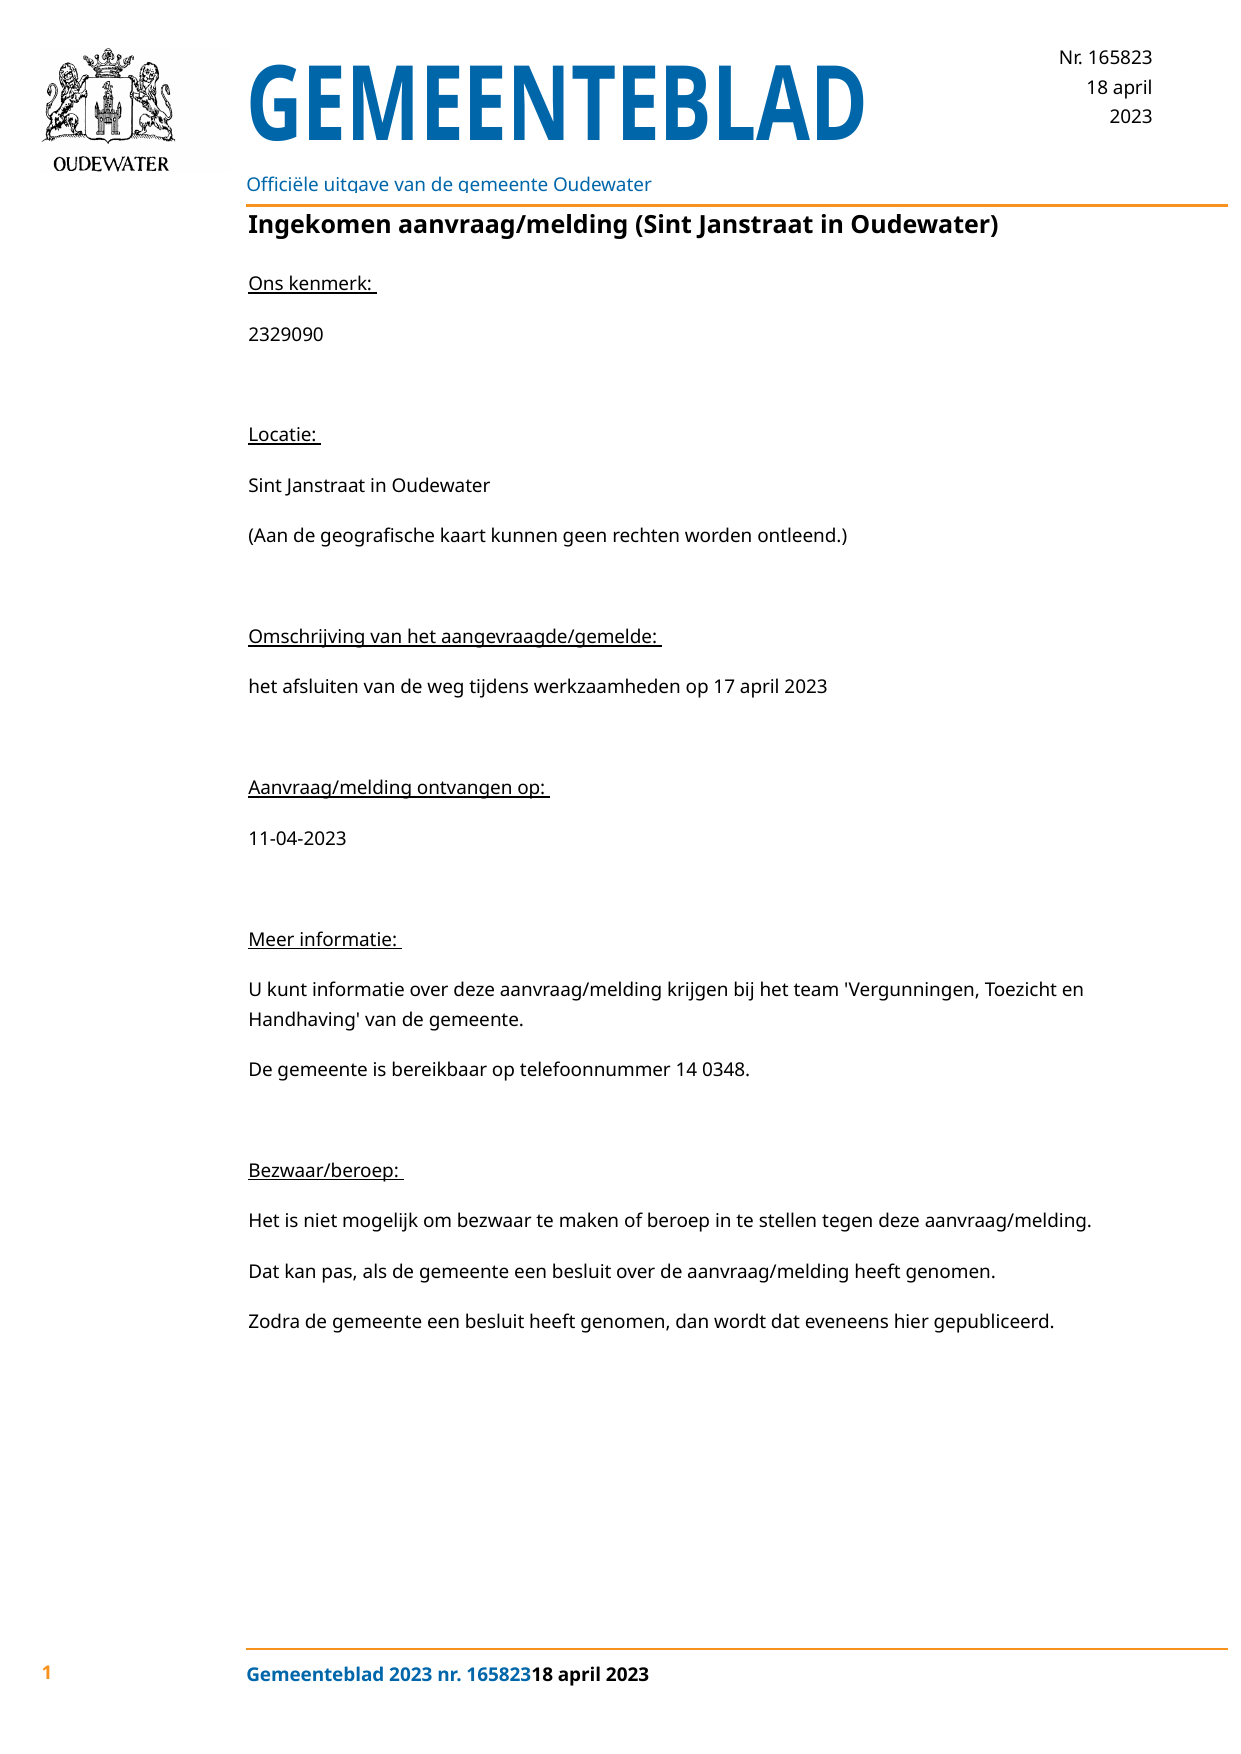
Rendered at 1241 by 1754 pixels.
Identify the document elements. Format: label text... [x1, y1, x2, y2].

picture [41, 47, 231, 172]
text (Aan de geografische kaart kunnen geen rechten worden ontleend.) [248, 522, 1152, 548]
text Bezwaar/beroep: [248, 1157, 1152, 1183]
text het afsluiten van de weg tijdens werkzaamheden op 17 april 2023 [248, 674, 1152, 699]
text Het is niet mogelijk om bezwaar te maken of beroep in te stellen tegen deze aanvraag/melding. [248, 1207, 1152, 1233]
text U kunt informatie over deze aanvraag/melding krijgen bij het team 'Vergunningen, Toezicht en Handhaving' van de gemeente. [248, 976, 1152, 1031]
text Zodra de gemeente een besluit heeft genomen, dan wordt dat eveneens hier gepubliceerd. [248, 1308, 1152, 1334]
text Ingekomen aanvraag/melding (Sint Janstraat in Oudewater) [248, 207, 1152, 241]
text Locatie: [248, 422, 1152, 447]
text Omschrijving van het aangevraagde/gemelde: [248, 623, 1152, 649]
text Ons kenmerk: [248, 270, 1152, 296]
text De gemeente is bereikbaar op telefoonnummer 14 0348. [248, 1056, 1152, 1082]
text Dat kan pas, als de gemeente een besluit over de aanvraag/melding heeft genomen. [248, 1258, 1152, 1283]
text 2329090 [248, 321, 1152, 346]
text Meer informatie: [248, 926, 1152, 951]
text Sint Janstraat in Oudewater [248, 472, 1152, 498]
text Aanvraag/melding ontvangen op: [248, 774, 1152, 800]
text 11-04-2023 [248, 825, 1152, 851]
